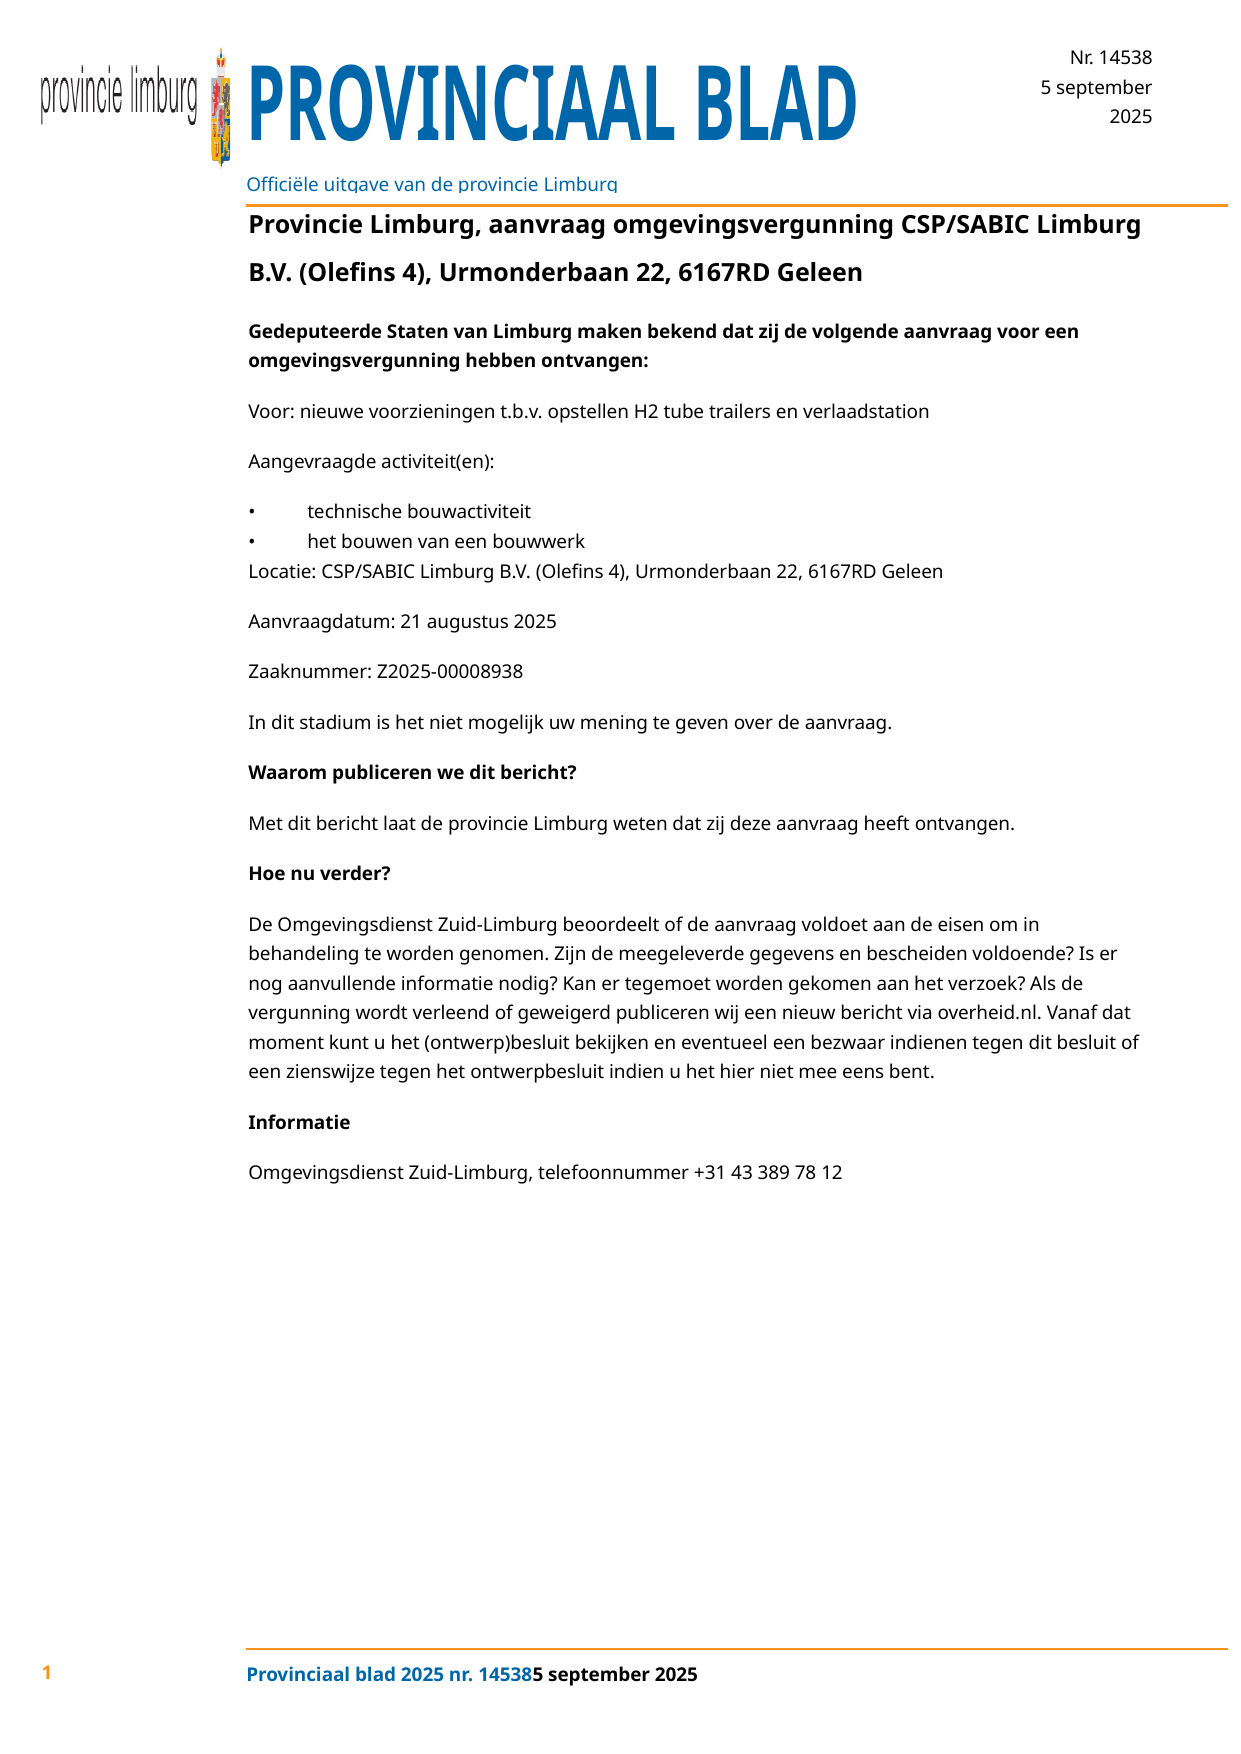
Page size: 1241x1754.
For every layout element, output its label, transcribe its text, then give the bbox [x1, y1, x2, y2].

picture [41, 47, 231, 172]
text In dit stadium is het niet mogelijk uw mening te geven over de aanvraag. [248, 709, 1152, 735]
text Waarom publiceren we dit bericht? [248, 759, 1152, 785]
text Informatie [248, 1109, 1152, 1135]
text Aangevraagde activiteit(en): [248, 448, 1152, 474]
text Provincie Limburg, aanvraag omgevingsvergunning CSP/SABIC Limburg B.V. (Olefins 4), Urmonderbaan 22, 6167RD Geleen [248, 207, 1152, 288]
text Gedeputeerde Staten van Limburg maken bekend dat zij de volgende aanvraag voor een omgevingsvergunning hebben ontvangen: [248, 318, 1152, 373]
text Met dit bericht laat de provincie Limburg weten dat zij deze aanvraag heeft ontvangen. [248, 810, 1152, 836]
text Zaaknummer: Z2025-00008938 [248, 659, 1152, 684]
list het bouwen van een bouwwerk [248, 528, 1152, 554]
text Locatie: CSP/SABIC Limburg B.V. (Olefins 4), Urmonderbaan 22, 6167RD Geleen [248, 558, 1152, 584]
text De Omgevingsdienst Zuid-Limburg beoordeelt of de aanvraag voldoet aan de eisen om in behandeling te worden genomen. Zijn de meegeleverde gegevens en bescheiden voldoende? Is er nog aanvullende informatie nodig? Kan er tegemoet worden gekomen aan het verzoek? Als de vergunning wordt verleend of geweigerd publiceren wij een nieuw bericht via overheid.nl. Vanaf dat moment kunt u het (ontwerp)besluit bekijken en eventueel een bezwaar indienen tegen dit besluit of een zienswijze tegen het ontwerpbesluit indien u het hier niet mee eens bent. [248, 911, 1152, 1084]
text Omgevingsdienst Zuid-Limburg, telefoonnummer +31 43 389 78 12 [248, 1159, 1152, 1185]
text Aanvraagdatum: 21 augustus 2025 [248, 608, 1152, 634]
text Hoe nu verder? [248, 860, 1152, 886]
text Voor: nieuwe voorzieningen t.b.v. opstellen H2 tube trailers en verlaadstation [248, 398, 1152, 424]
list technische bouwactiviteit [248, 499, 1152, 524]
